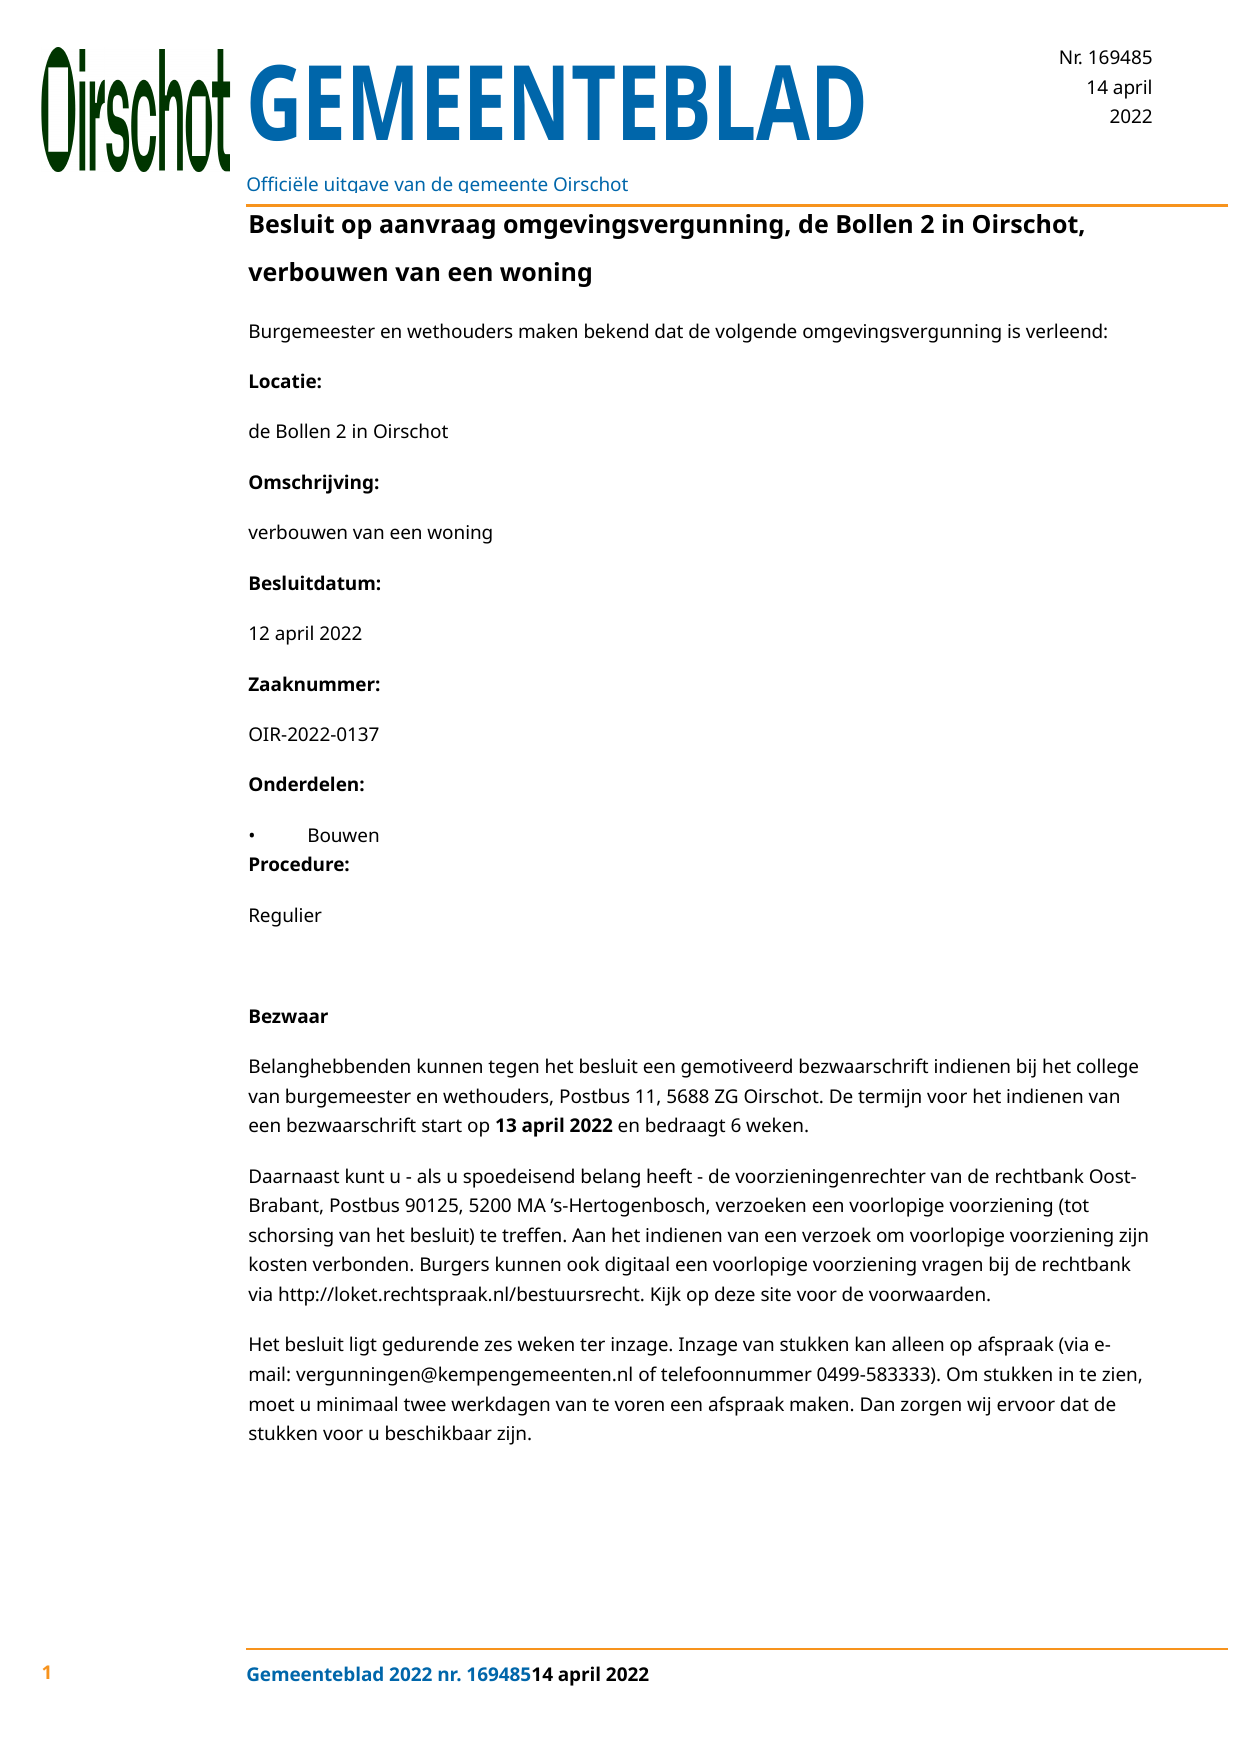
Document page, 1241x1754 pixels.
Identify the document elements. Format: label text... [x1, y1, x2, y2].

text de Bollen 2 in Oirschot [248, 419, 1152, 444]
list Bouwen [248, 822, 1152, 848]
text verbouwen van een woning [248, 519, 1152, 545]
text 12 april 2022 [248, 620, 1152, 646]
text Omschrijving: [248, 469, 1152, 495]
picture [41, 47, 231, 172]
text Besluit op aanvraag omgevingsvergunning, de Bollen 2 in Oirschot, verbouwen van een woning [248, 207, 1152, 288]
text Burgemeester en wethouders maken bekend dat de volgende omgevingsvergunning is verleend: [248, 318, 1152, 344]
text Het besluit ligt gedurende zes weken ter inzage. Inzage van stukken kan alleen op afspraak (via e-mail: vergunningen@kempengemeenten.nl of telefoonnummer 0499-583333). Om stukken in te zien, moet u minimaal twee werkdagen van te voren een afspraak maken. Dan zorgen wij ervoor dat de stukken voor u beschikbaar zijn. [248, 1332, 1152, 1446]
text Bezwaar [248, 1003, 1152, 1029]
text Onderdelen: [248, 772, 1152, 797]
text Daarnaast kunt u - als u spoedeisend belang heeft - de voorzieningenrechter van de rechtbank Oost-Brabant, Postbus 90125, 5200 MA ’s-Hertogenbosch, verzoeken een voorlopige voorziening (tot schorsing van het besluit) te treffen. Aan het indienen van een verzoek om voorlopige voorziening zijn kosten verbonden. Burgers kunnen ook digitaal een voorlopige voorziening vragen bij de rechtbank via http://loket.rechtspraak.nl/bestuursrecht. Kijk op deze site voor de voorwaarden. [248, 1163, 1152, 1307]
text Belanghebbenden kunnen tegen het besluit een gemotiveerd bezwaarschrift indienen bij het college van burgemeester en wethouders, Postbus 11, 5688 ZG Oirschot. De termijn voor het indienen van een bezwaarschrift start op 13 april 2022 en bedraagt 6 weken. [248, 1053, 1152, 1138]
text Locatie: [248, 368, 1152, 394]
text Procedure: [248, 852, 1152, 877]
text Besluitdatum: [248, 570, 1152, 596]
text Regulier [248, 902, 1152, 928]
text OIR-2022-0137 [248, 721, 1152, 747]
text Zaaknummer: [248, 671, 1152, 697]
